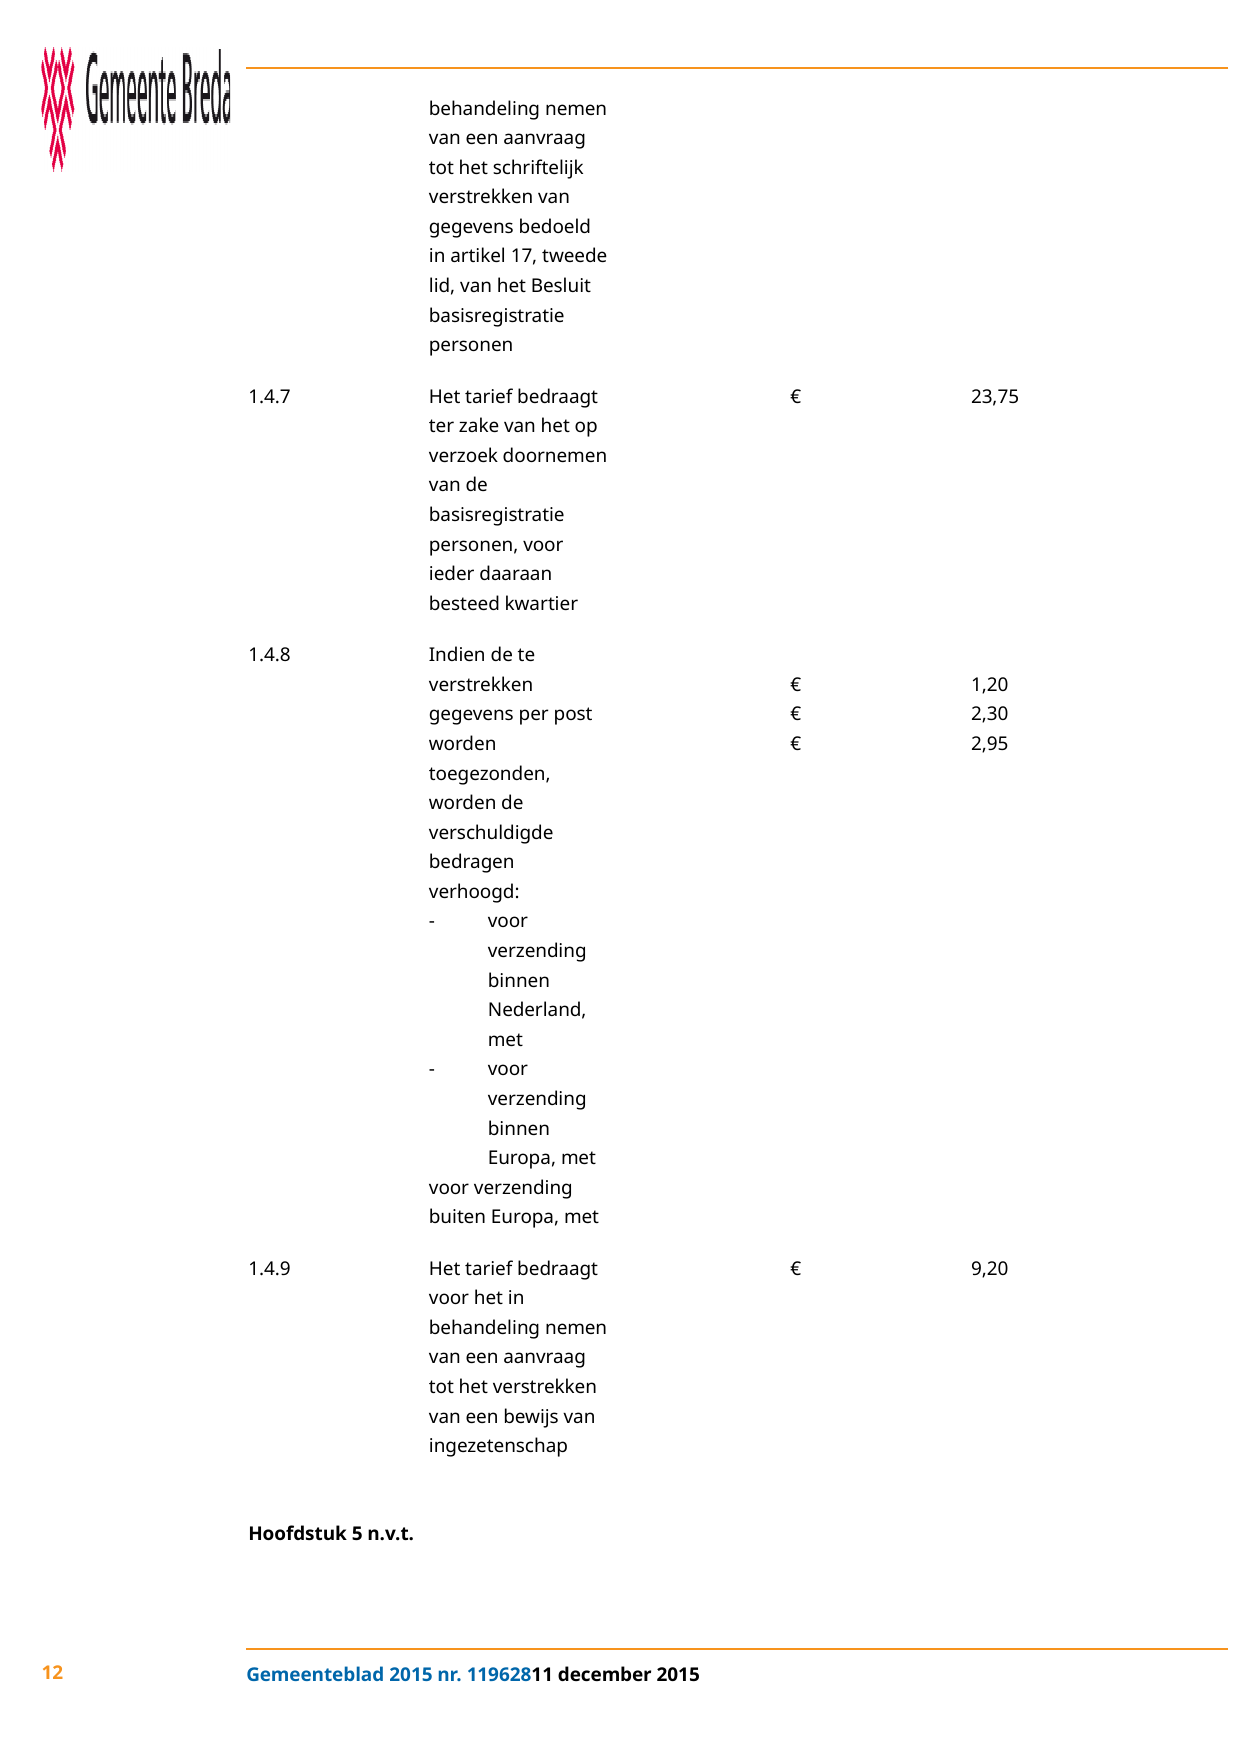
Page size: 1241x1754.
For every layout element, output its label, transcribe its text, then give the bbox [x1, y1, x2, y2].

table_cell 1.4.8 [248, 641, 429, 1229]
table_cell [248, 1229, 429, 1255]
table_cell Indien de te verstrekken gegevens per post worden toegezonden, worden de verschuldigde bedragen verhoogd: voor verzending binnen Nederland, met voor verzending binnen Europa, met voor verzending buiten Europa, met [429, 641, 609, 1229]
table_cell [248, 357, 429, 383]
picture [41, 47, 231, 172]
table_cell [609, 1229, 790, 1255]
table_cell € [790, 1255, 971, 1458]
table_cell [609, 383, 790, 616]
table_cell [429, 616, 609, 641]
table_cell [971, 616, 1152, 641]
table_cell [790, 95, 971, 357]
table_cell 1.4.9 [248, 1255, 429, 1458]
table_cell [248, 616, 429, 641]
table_cell 23,75 [971, 383, 1152, 616]
table_cell [790, 357, 971, 383]
table_cell € € € [790, 641, 971, 1229]
table_cell [248, 95, 429, 357]
table_cell [790, 616, 971, 641]
table_cell [429, 1229, 609, 1255]
table_cell [609, 641, 790, 1229]
table_cell € [790, 383, 971, 616]
table_cell [790, 1229, 971, 1255]
table_cell [971, 357, 1152, 383]
table_cell [609, 357, 790, 383]
table_cell [609, 1255, 790, 1458]
table_cell [971, 95, 1152, 357]
table_cell [971, 1229, 1152, 1255]
table_cell [609, 616, 790, 641]
table_cell [429, 357, 609, 383]
table_cell 1,20 2,30 2,95 [971, 641, 1152, 1229]
text Hoofdstuk 5 n.v.t. [248, 1521, 1152, 1546]
table_cell behandeling nemen van een aanvraag tot het schriftelijk verstrekken van gegevens bedoeld in artikel 17, tweede lid, van het Besluit basisregistratie personen [429, 95, 609, 357]
table_cell Het tarief bedraagt ter zake van het op verzoek doornemen van de basisregistratie personen, voor ieder daaraan besteed kwartier [429, 383, 609, 616]
table_cell 1.4.7 [248, 383, 429, 616]
table_cell [609, 95, 790, 357]
table_cell 9,20 [971, 1255, 1152, 1458]
table_cell Het tarief bedraagt voor het in behandeling nemen van een aanvraag tot het verstrekken van een bewijs van ingezetenschap [429, 1255, 609, 1458]
